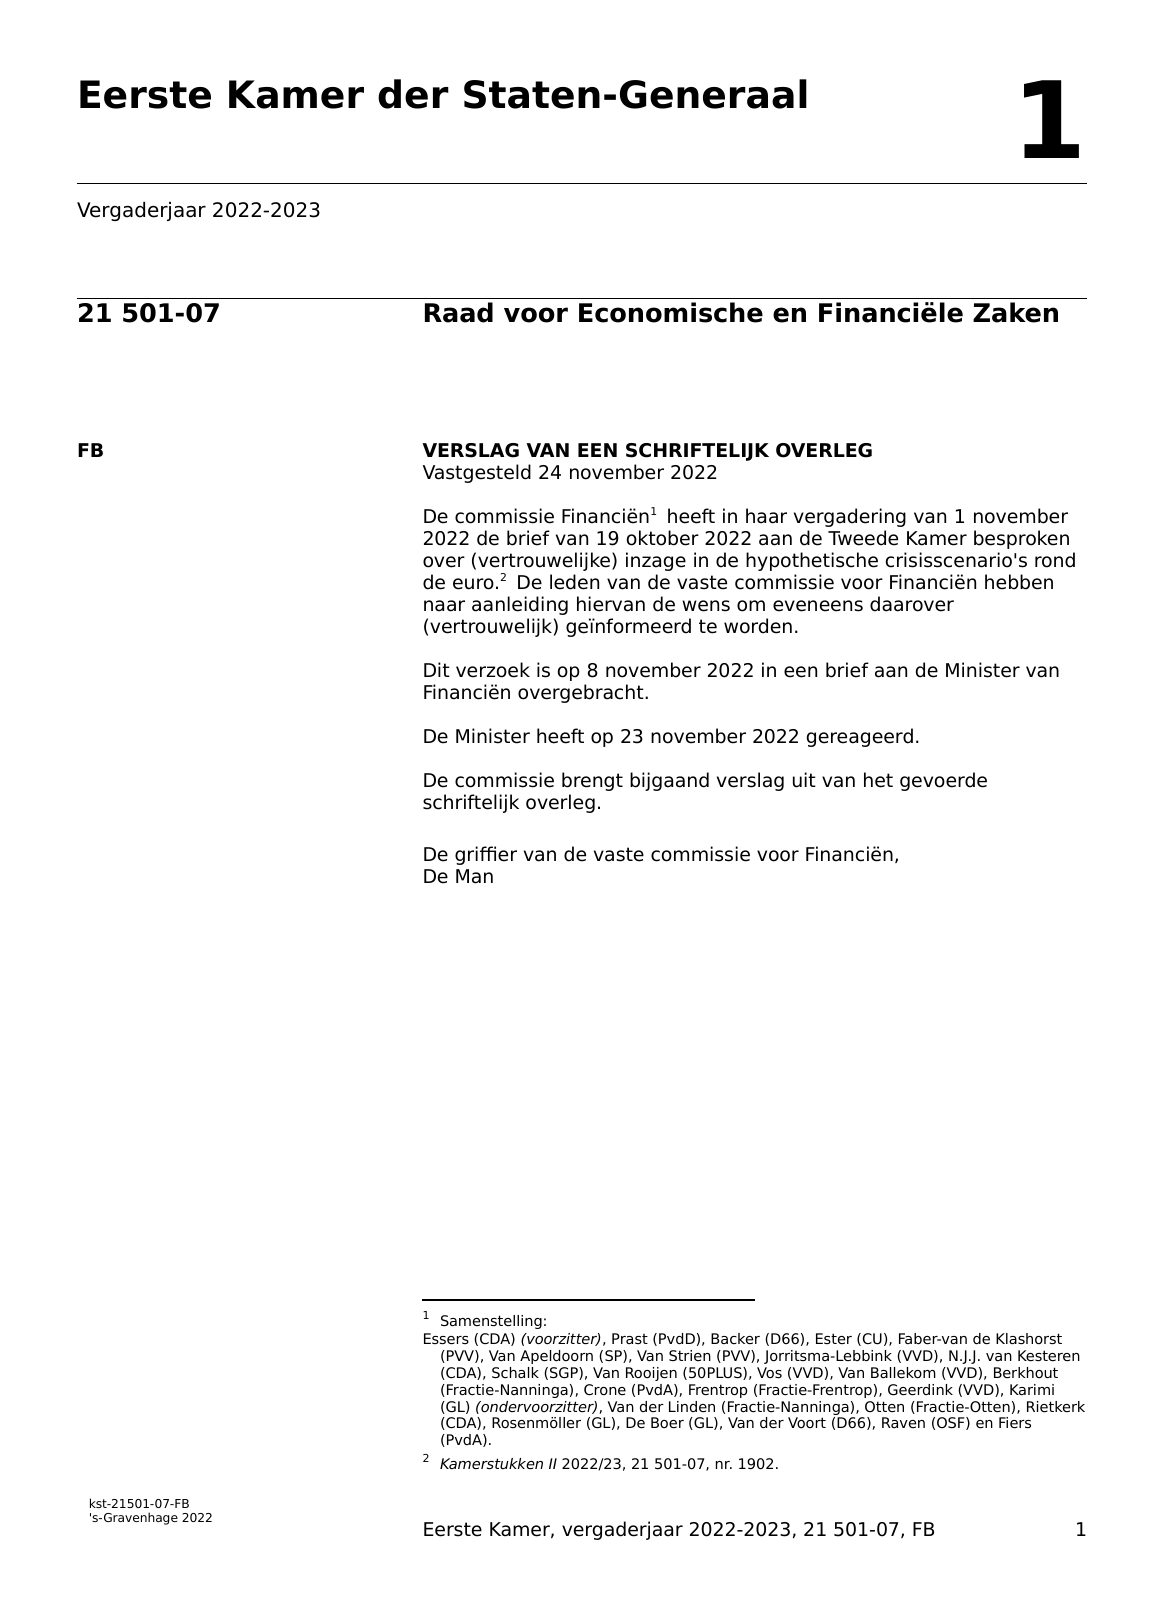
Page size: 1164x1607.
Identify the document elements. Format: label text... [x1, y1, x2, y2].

table_header 1 [886, 59, 1087, 183]
text De Minister heeft op 23 november 2022 gereageerd. [422, 726, 1087, 748]
text Kamerstukken II 2022/23, 21 501-07, nr. 1902. [422, 1452, 1087, 1474]
text Essers (CDA) (voorzitter), Prast (PvdD), Backer (D66), Ester (CU), Faber-van de Klashorst (PVV), Van Apeldoorn (SP), Van Strien (PVV), Jorritsma-Lebbink (VVD), N.J.J. van Kesteren (CDA), Schalk (SGP), Van Rooijen (50PLUS), Vos (VVD), Van Ballekom (VVD), Berkhout (Fractie-Nanninga), Crone (PvdA), Frentrop (Fractie-Frentrop), Geerdink (VVD), Karimi (GL) (ondervoorzitter), Van der Linden (Fractie-Nanninga), Otten (Fractie-Otten), Rietkerk (CDA), Rosenmöller (GL), De Boer (GL), Van der Voort (D66), Raven (OSF) en Fiers (PvdA). [422, 1331, 1087, 1449]
text 's-Gravenhage 2022 [88, 1511, 323, 1525]
text Vastgesteld 24 november 2022 [422, 462, 1087, 484]
subtitle 21 501-07 Raad voor Economische en Financiële Zaken [77, 299, 1087, 329]
table_cell Vergaderjaar 2022-2023 [77, 184, 1087, 298]
text kst-21501-07-FB [88, 1497, 323, 1511]
table_header Eerste Kamer der Staten-Generaal [77, 59, 886, 183]
text De griffier van de vaste commissie voor Financiën, De Man [422, 844, 1087, 888]
text Samenstelling: [422, 1309, 1087, 1331]
subtitle FB VERSLAG VAN EEN SCHRIFTELIJK OVERLEG [77, 440, 1087, 462]
text De commissie Financiën heeft in haar vergadering van 1 november 2022 de brief van 19 oktober 2022 aan de Tweede Kamer besproken over (vertrouwelijke) inzage in de hypothetische crisisscenario's rond de euro. De leden van de vaste commissie voor Financiën hebben naar aanleiding hiervan de wens om eveneens daarover (vertrouwelijk) geïnformeerd te worden. [422, 506, 1087, 638]
text De commissie brengt bijgaand verslag uit van het gevoerde schriftelijk overleg. [422, 770, 1087, 814]
text Dit verzoek is op 8 november 2022 in een brief aan de Minister van Financiën overgebracht. [422, 660, 1087, 704]
